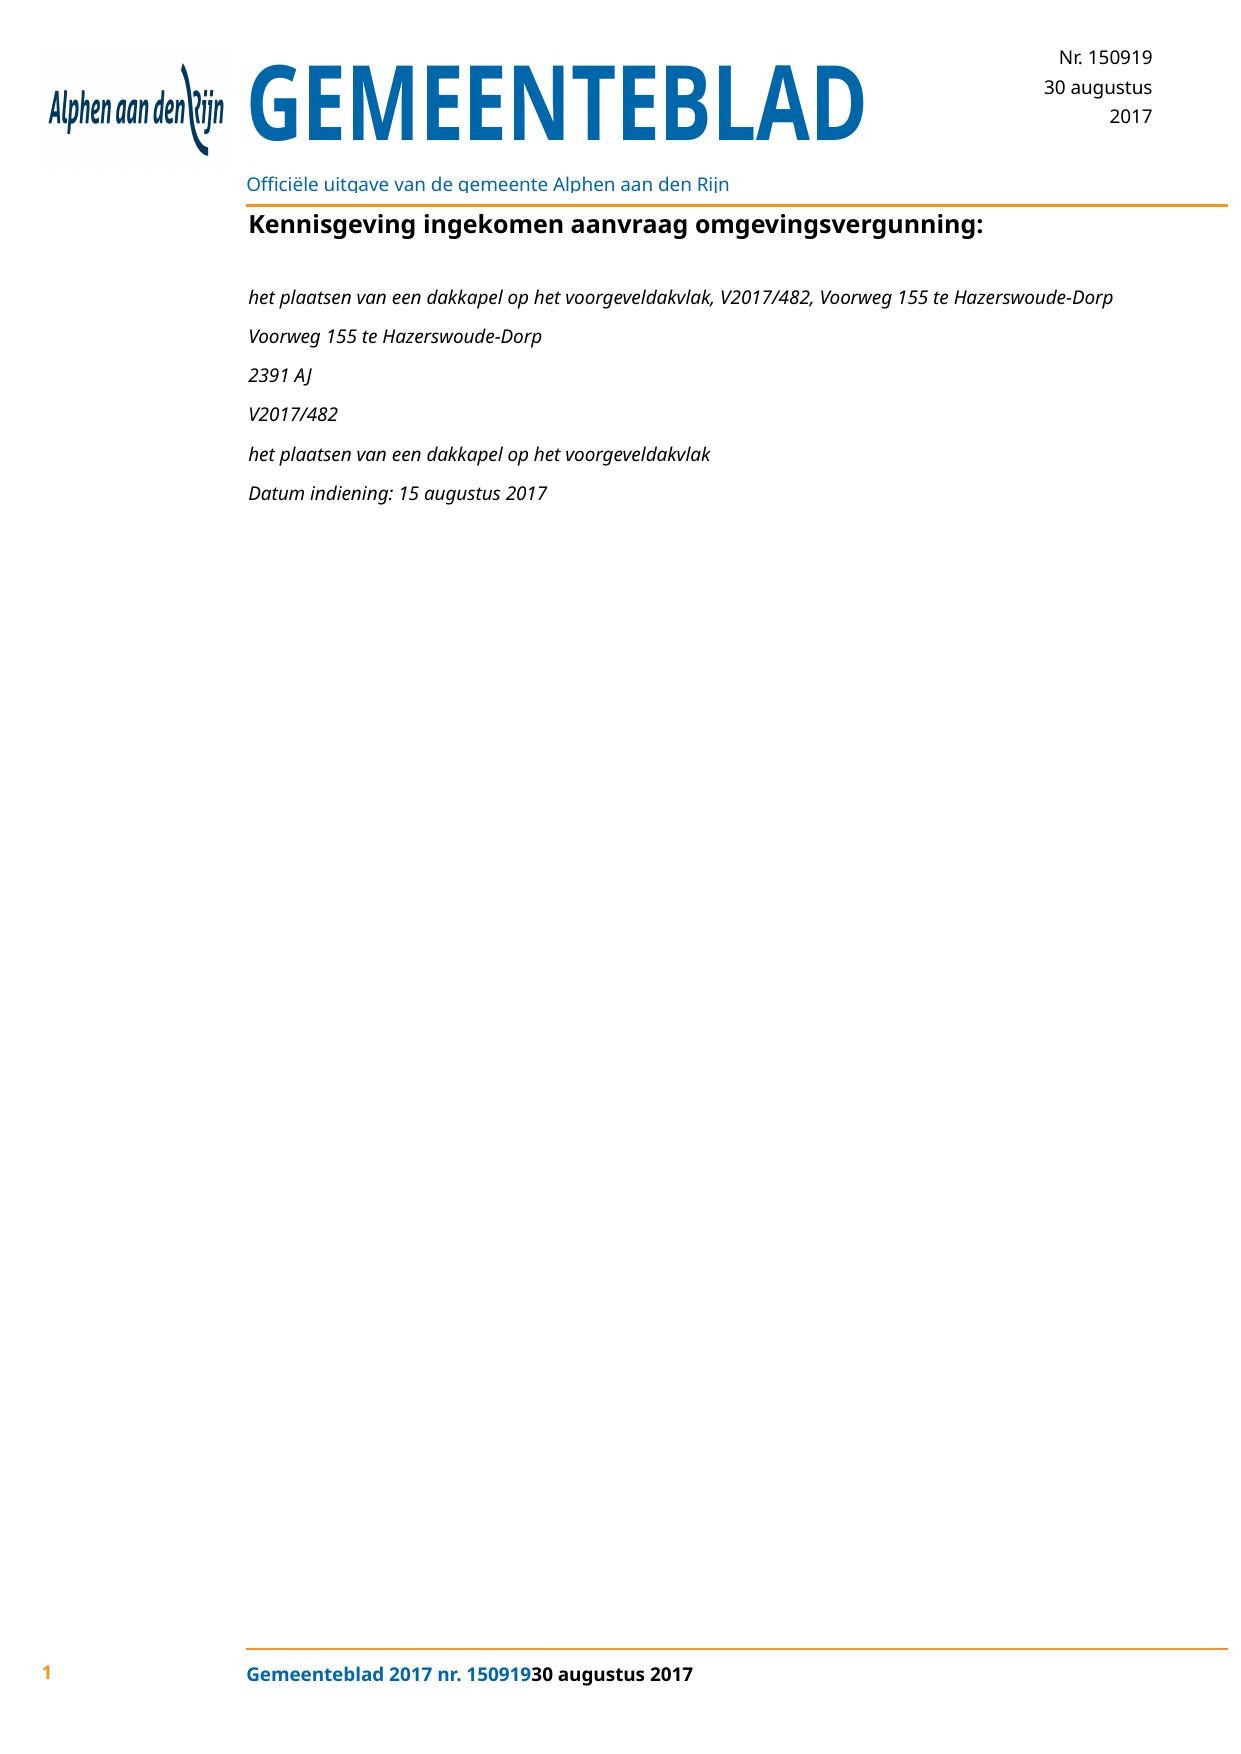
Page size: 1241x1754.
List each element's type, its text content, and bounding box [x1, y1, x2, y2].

text Datum indiening: 15 augustus 2017 [248, 480, 1152, 506]
text Voorweg 155 te Hazerswoude-Dorp [248, 323, 1152, 349]
text 2391 AJ [248, 362, 1152, 388]
text het plaatsen van een dakkapel op het voorgeveldakvlak [248, 441, 1152, 467]
text het plaatsen van een dakkapel op het voorgeveldakvlak, V2017/482, Voorweg 155 te Hazerswoude-Dorp [248, 284, 1152, 309]
picture [41, 47, 231, 172]
text Kennisgeving ingekomen aanvraag omgevingsvergunning: [248, 207, 1152, 241]
text V2017/482 [248, 402, 1152, 427]
